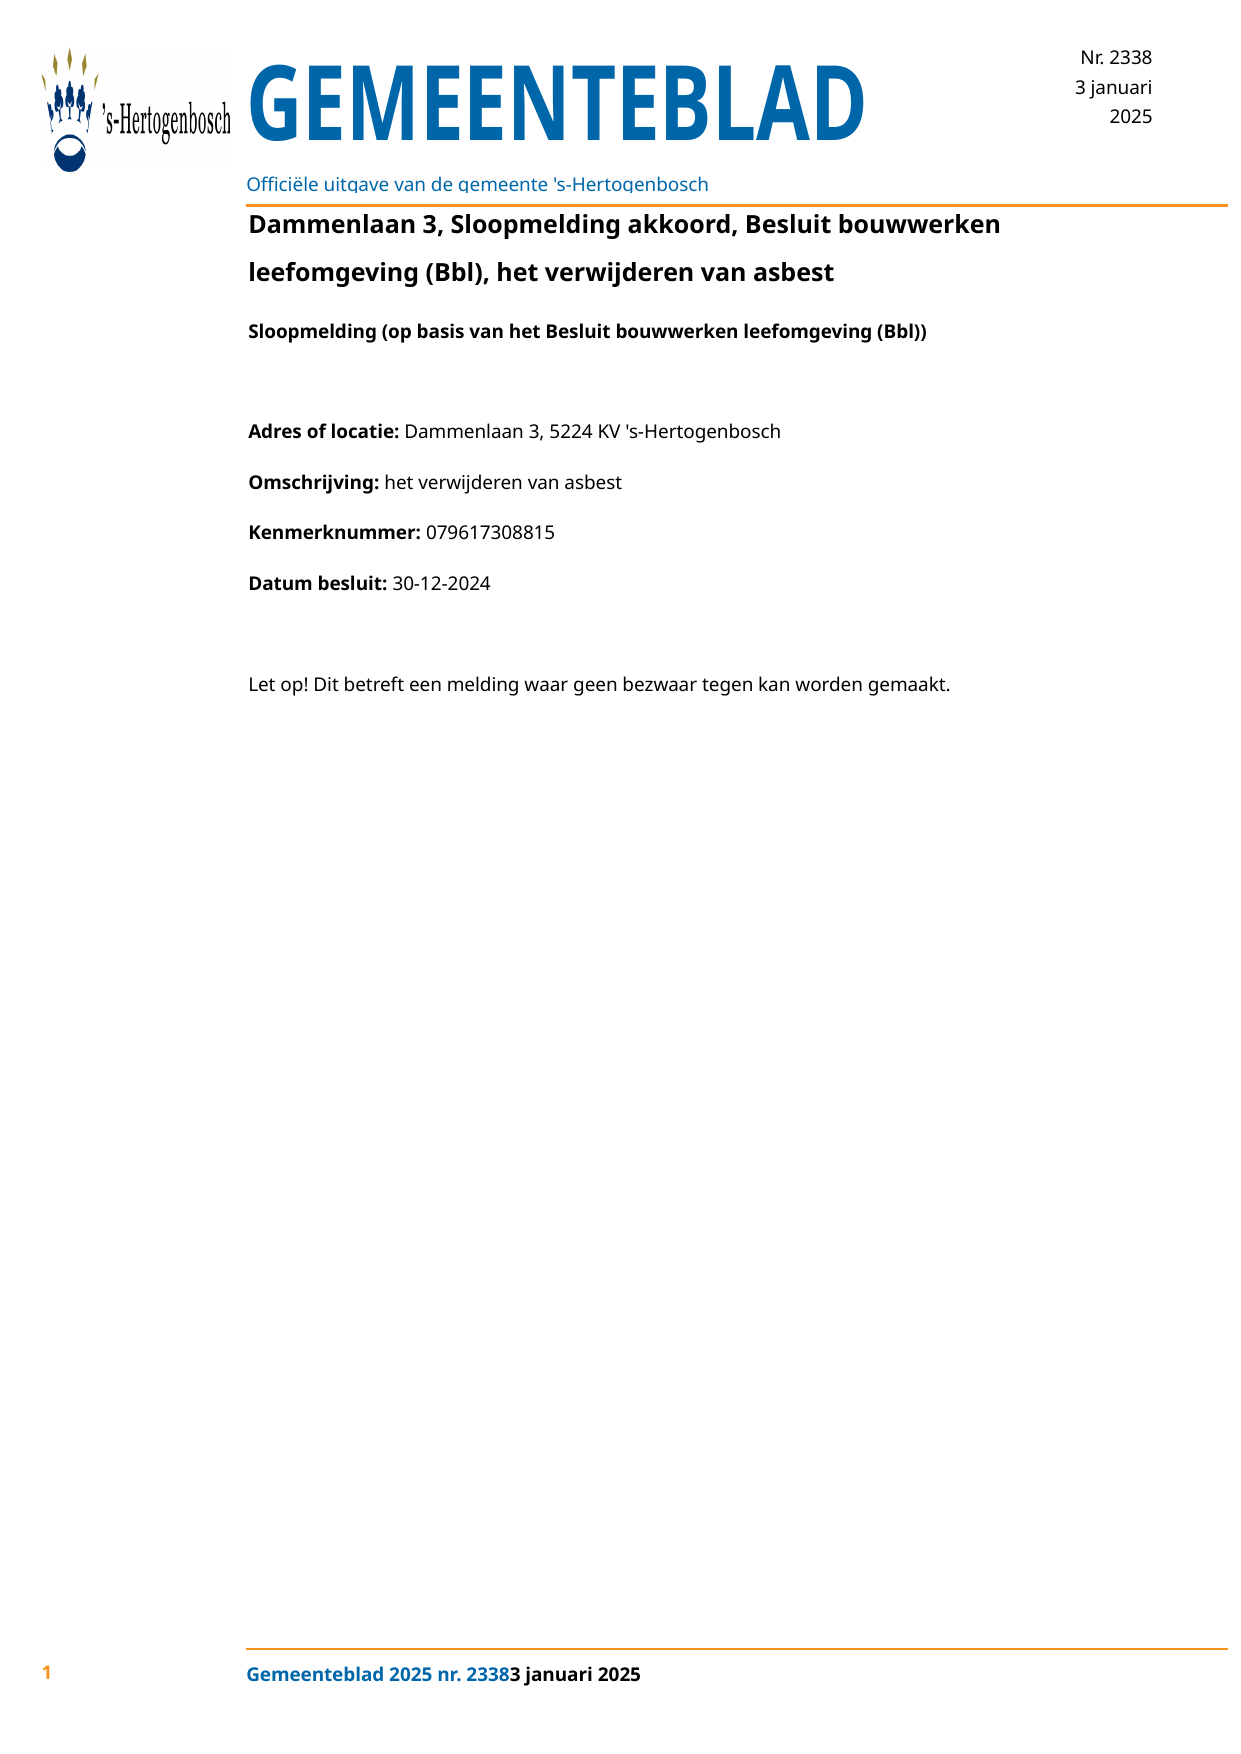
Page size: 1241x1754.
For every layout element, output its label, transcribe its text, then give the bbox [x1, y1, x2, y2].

text Sloopmelding (op basis van het Besluit bouwwerken leefomgeving (Bbl)) [248, 318, 1152, 344]
text Kenmerknummer: 079617308815 [248, 519, 1152, 545]
picture [41, 47, 231, 172]
text Let op! Dit betreft een melding waar geen bezwaar tegen kan worden gemaakt. [248, 671, 1152, 697]
text Adres of locatie: Dammenlaan 3, 5224 KV 's-Hertogenbosch [248, 419, 1152, 444]
text Omschrijving: het verwijderen van asbest [248, 469, 1152, 495]
text Dammenlaan 3, Sloopmelding akkoord, Besluit bouwwerken leefomgeving (Bbl), het verwijderen van asbest [248, 207, 1152, 288]
text Datum besluit: 30-12-2024 [248, 570, 1152, 596]
